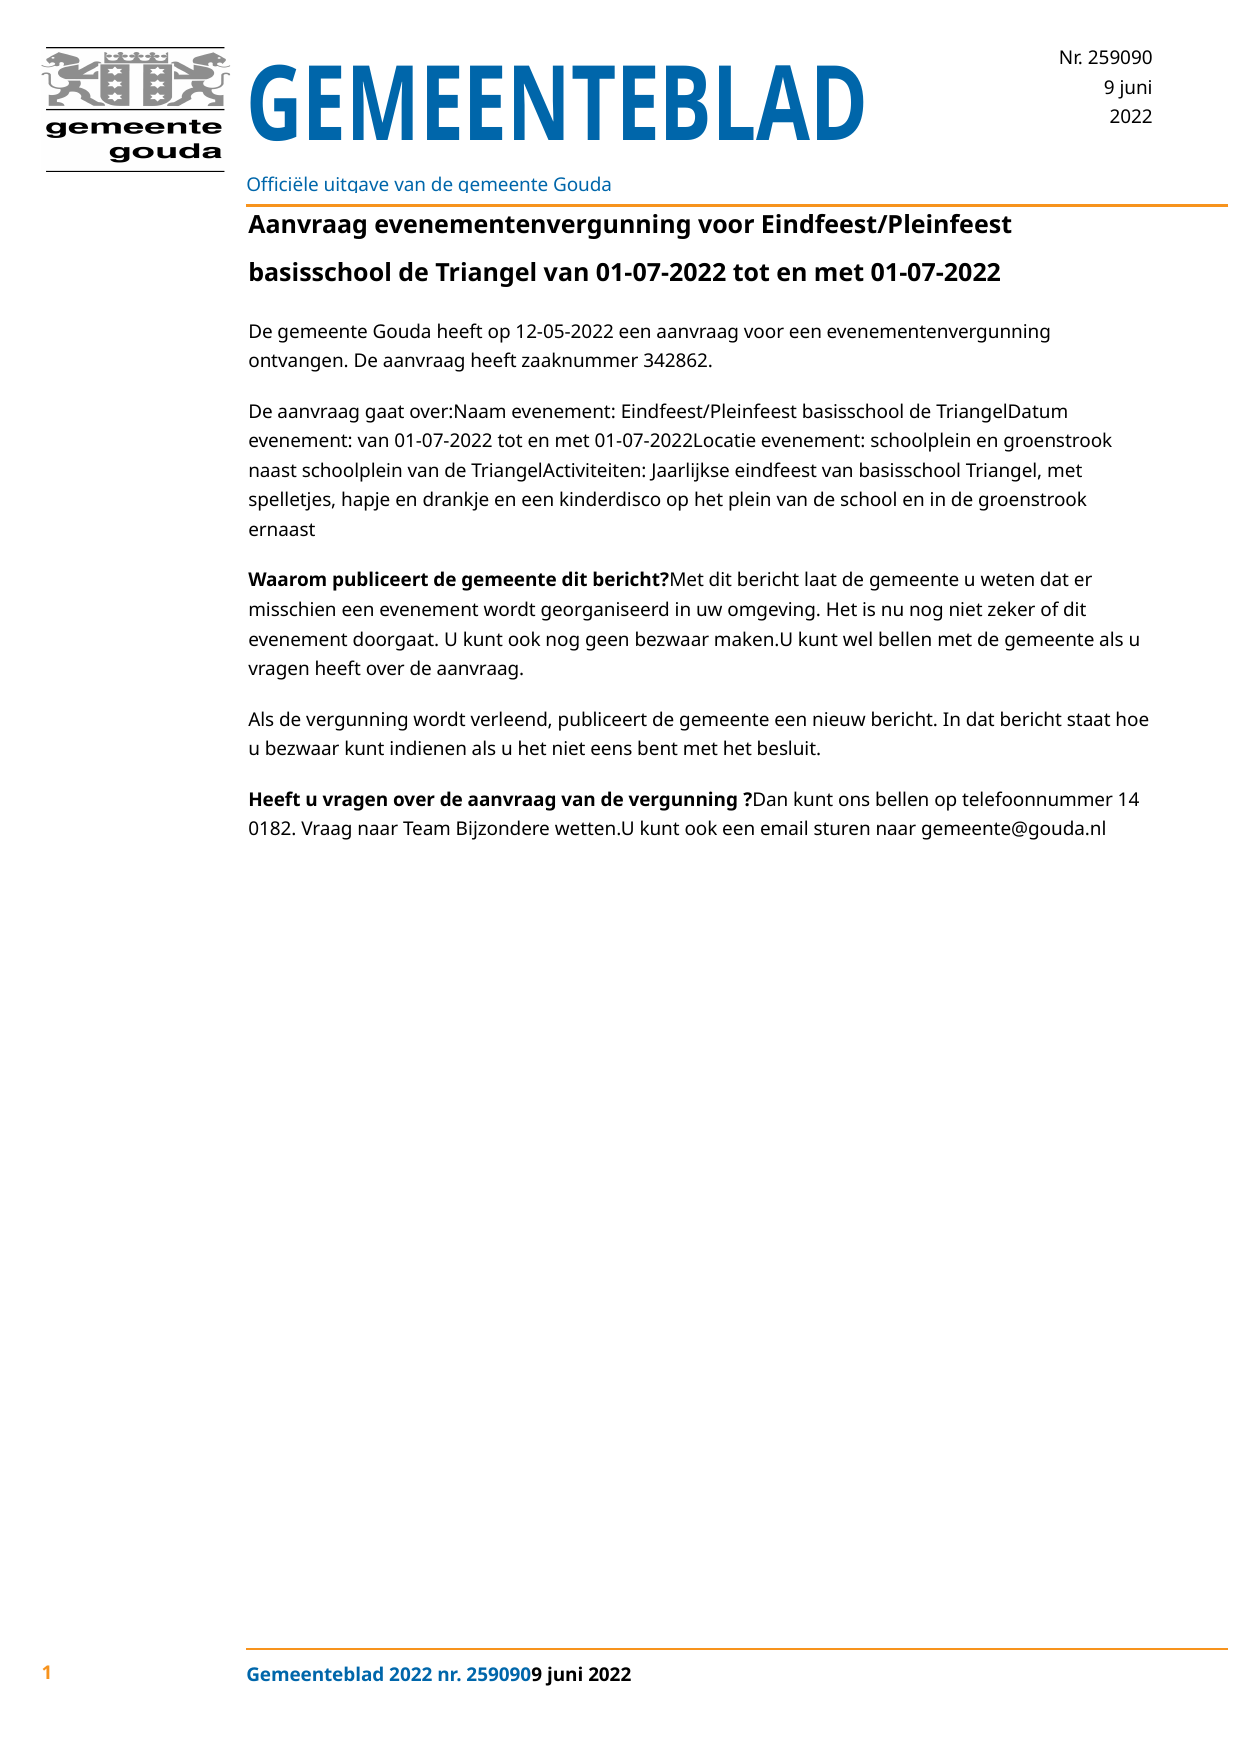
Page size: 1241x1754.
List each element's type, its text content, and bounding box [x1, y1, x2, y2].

text Als de vergunning wordt verleend, publiceert de gemeente een nieuw bericht. In dat bericht staat hoe u bezwaar kunt indienen als u het niet eens bent met het besluit. [248, 706, 1152, 761]
text De aanvraag gaat over:Naam evenement: Eindfeest/Pleinfeest basisschool de TriangelDatum evenement: van 01-07-2022 tot en met 01-07-2022Locatie evenement: schoolplein en groenstrook naast schoolplein van de TriangelActiviteiten: Jaarlijkse eindfeest van basisschool Triangel, met spelletjes, hapje en drankje en een kinderdisco op het plein van de school en in de groenstrook ernaast [248, 398, 1152, 542]
text Waarom publiceert de gemeente dit bericht?Met dit bericht laat de gemeente u weten dat er misschien een evenement wordt georganiseerd in uw omgeving. Het is nu nog niet zeker of dit evenement doorgaat. U kunt ook nog geen bezwaar maken.U kunt wel bellen met de gemeente als u vragen heeft over de aanvraag. [248, 567, 1152, 681]
text Aanvraag evenementenvergunning voor Eindfeest/Pleinfeest basisschool de Triangel van 01-07-2022 tot en met 01-07-2022 [248, 207, 1152, 288]
text De gemeente Gouda heeft op 12-05-2022 een aanvraag voor een evenementenvergunning ontvangen. De aanvraag heeft zaaknummer 342862. [248, 318, 1152, 373]
text Heeft u vragen over de aanvraag van de vergunning ?Dan kunt ons bellen op telefoonnummer 14 0182. Vraag naar Team Bijzondere wetten.U kunt ook een email sturen naar gemeente@gouda.nl [248, 786, 1152, 841]
picture [41, 47, 231, 172]
